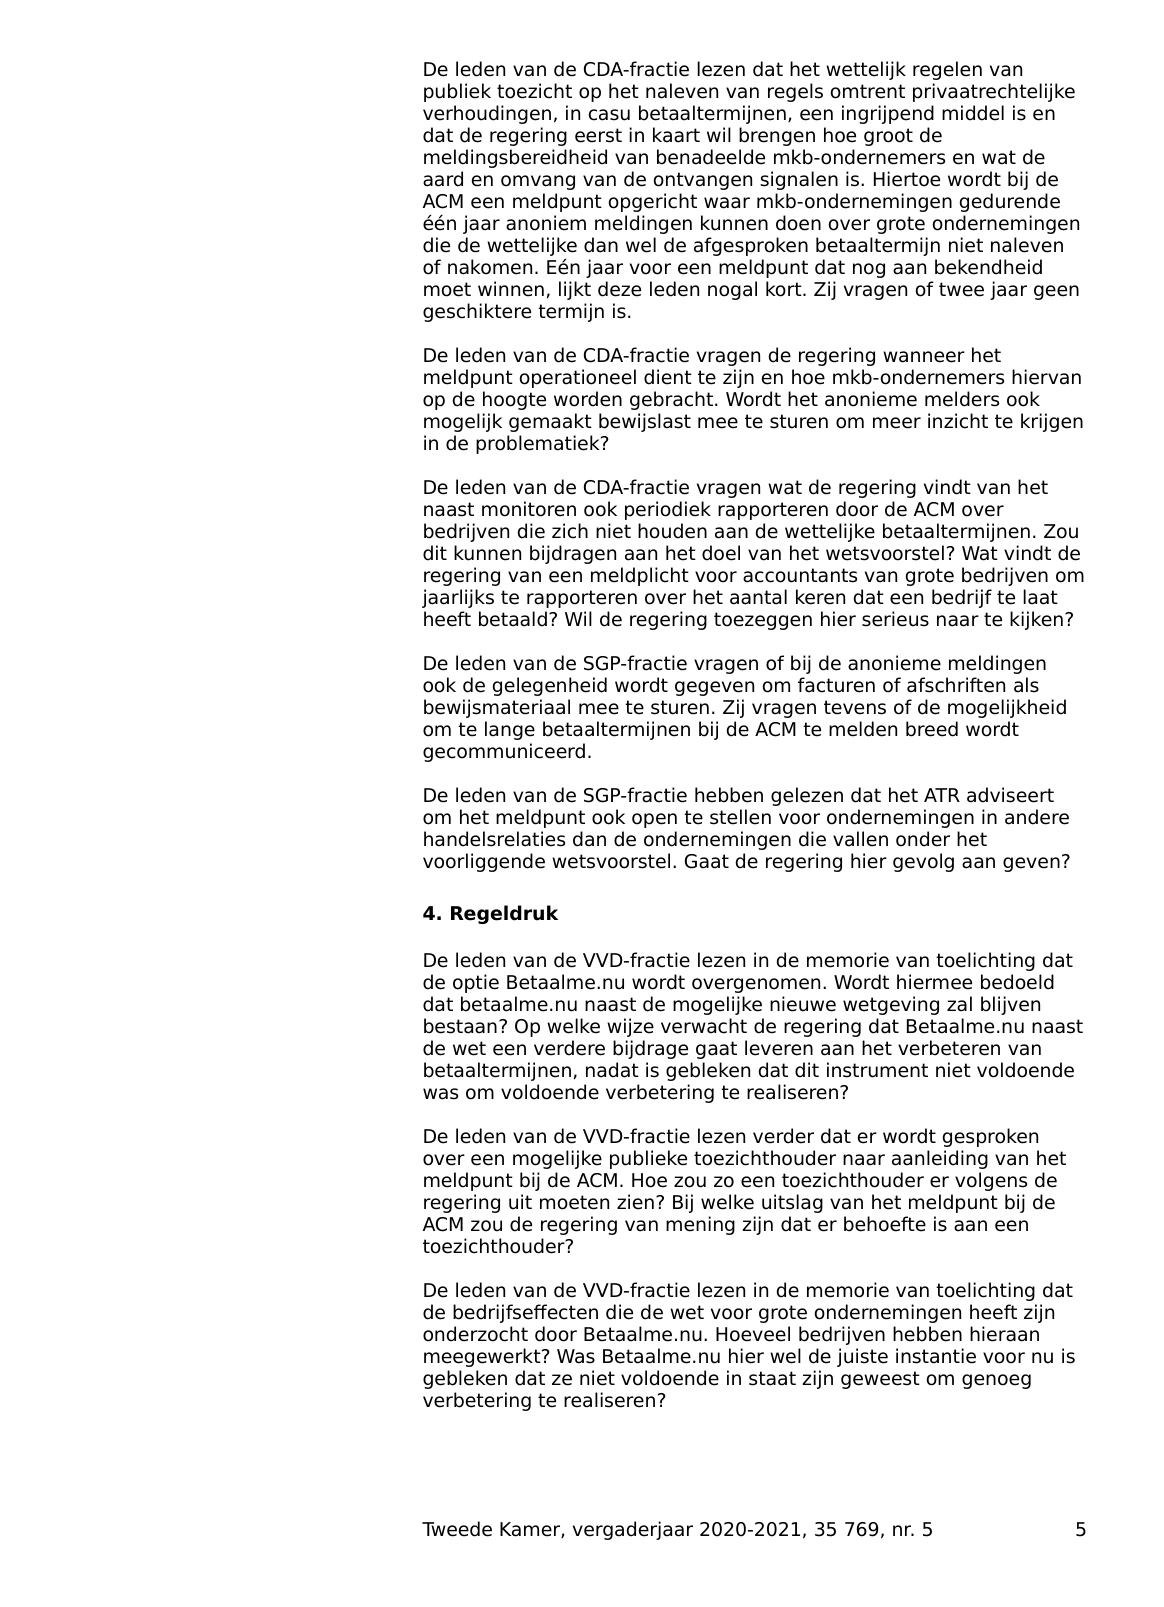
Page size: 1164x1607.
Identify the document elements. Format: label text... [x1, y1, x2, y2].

text De leden van de VVD-fractie lezen verder dat er wordt gesproken over een mogelijke publieke toezichthouder naar aanleiding van het meldpunt bij de ACM. Hoe zou zo een toezichthouder er volgens de regering uit moeten zien? Bij welke uitslag van het meldpunt bij de ACM zou de regering van mening zijn dat er behoefte is aan een toezichthouder? [422, 1126, 1087, 1258]
text De leden van de VVD-fractie lezen in de memorie van toelichting dat de bedrijfseffecten die de wet voor grote ondernemingen heeft zijn onderzocht door Betaalme.nu. Hoeveel bedrijven hebben hieraan meegewerkt? Was Betaalme.nu hier wel de juiste instantie voor nu is gebleken dat ze niet voldoende in staat zijn geweest om genoeg verbetering te realiseren? [422, 1280, 1087, 1412]
subtitle 4. Regeldruk [422, 903, 1087, 925]
text De leden van de SGP-fractie vragen of bij de anonieme meldingen ook de gelegenheid wordt gegeven om facturen of afschriften als bewijsmateriaal mee te sturen. Zij vragen tevens of de mogelijkheid om te lange betaaltermijnen bij de ACM te melden breed wordt gecommuniceerd. [422, 653, 1087, 763]
text De leden van de CDA-fractie vragen de regering wanneer het meldpunt operationeel dient te zijn en hoe mkb-ondernemers hiervan op de hoogte worden gebracht. Wordt het anonieme melders ook mogelijk gemaakt bewijslast mee te sturen om meer inzicht te krijgen in de problematiek? [422, 345, 1087, 455]
text De leden van de CDA-fractie lezen dat het wettelijk regelen van publiek toezicht op het naleven van regels omtrent privaatrechtelijke verhoudingen, in casu betaaltermijnen, een ingrijpend middel is en dat de regering eerst in kaart wil brengen hoe groot de meldingsbereidheid van benadeelde mkb-ondernemers en wat de aard en omvang van de ontvangen signalen is. Hiertoe wordt bij de ACM een meldpunt opgericht waar mkb-ondernemingen gedurende één jaar anoniem meldingen kunnen doen over grote ondernemingen die de wettelijke dan wel de afgesproken betaaltermijn niet naleven of nakomen. Eén jaar voor een meldpunt dat nog aan bekendheid moet winnen, lijkt deze leden nogal kort. Zij vragen of twee jaar geen geschiktere termijn is. [422, 59, 1087, 323]
text De leden van de CDA-fractie vragen wat de regering vindt van het naast monitoren ook periodiek rapporteren door de ACM over bedrijven die zich niet houden aan de wettelijke betaaltermijnen. Zou dit kunnen bijdragen aan het doel van het wetsvoorstel? Wat vindt de regering van een meldplicht voor accountants van grote bedrijven om jaarlijks te rapporteren over het aantal keren dat een bedrijf te laat heeft betaald? Wil de regering toezeggen hier serieus naar te kijken? [422, 477, 1087, 631]
text De leden van de VVD-fractie lezen in de memorie van toelichting dat de optie Betaalme.nu wordt overgenomen. Wordt hiermee bedoeld dat betaalme.nu naast de mogelijke nieuwe wetgeving zal blijven bestaan? Op welke wijze verwacht de regering dat Betaalme.nu naast de wet een verdere bijdrage gaat leveren aan het verbeteren van betaaltermijnen, nadat is gebleken dat dit instrument niet voldoende was om voldoende verbetering te realiseren? [422, 950, 1087, 1104]
text De leden van de SGP-fractie hebben gelezen dat het ATR adviseert om het meldpunt ook open te stellen voor ondernemingen in andere handelsrelaties dan de ondernemingen die vallen onder het voorliggende wetsvoorstel. Gaat de regering hier gevolg aan geven? [422, 785, 1087, 873]
